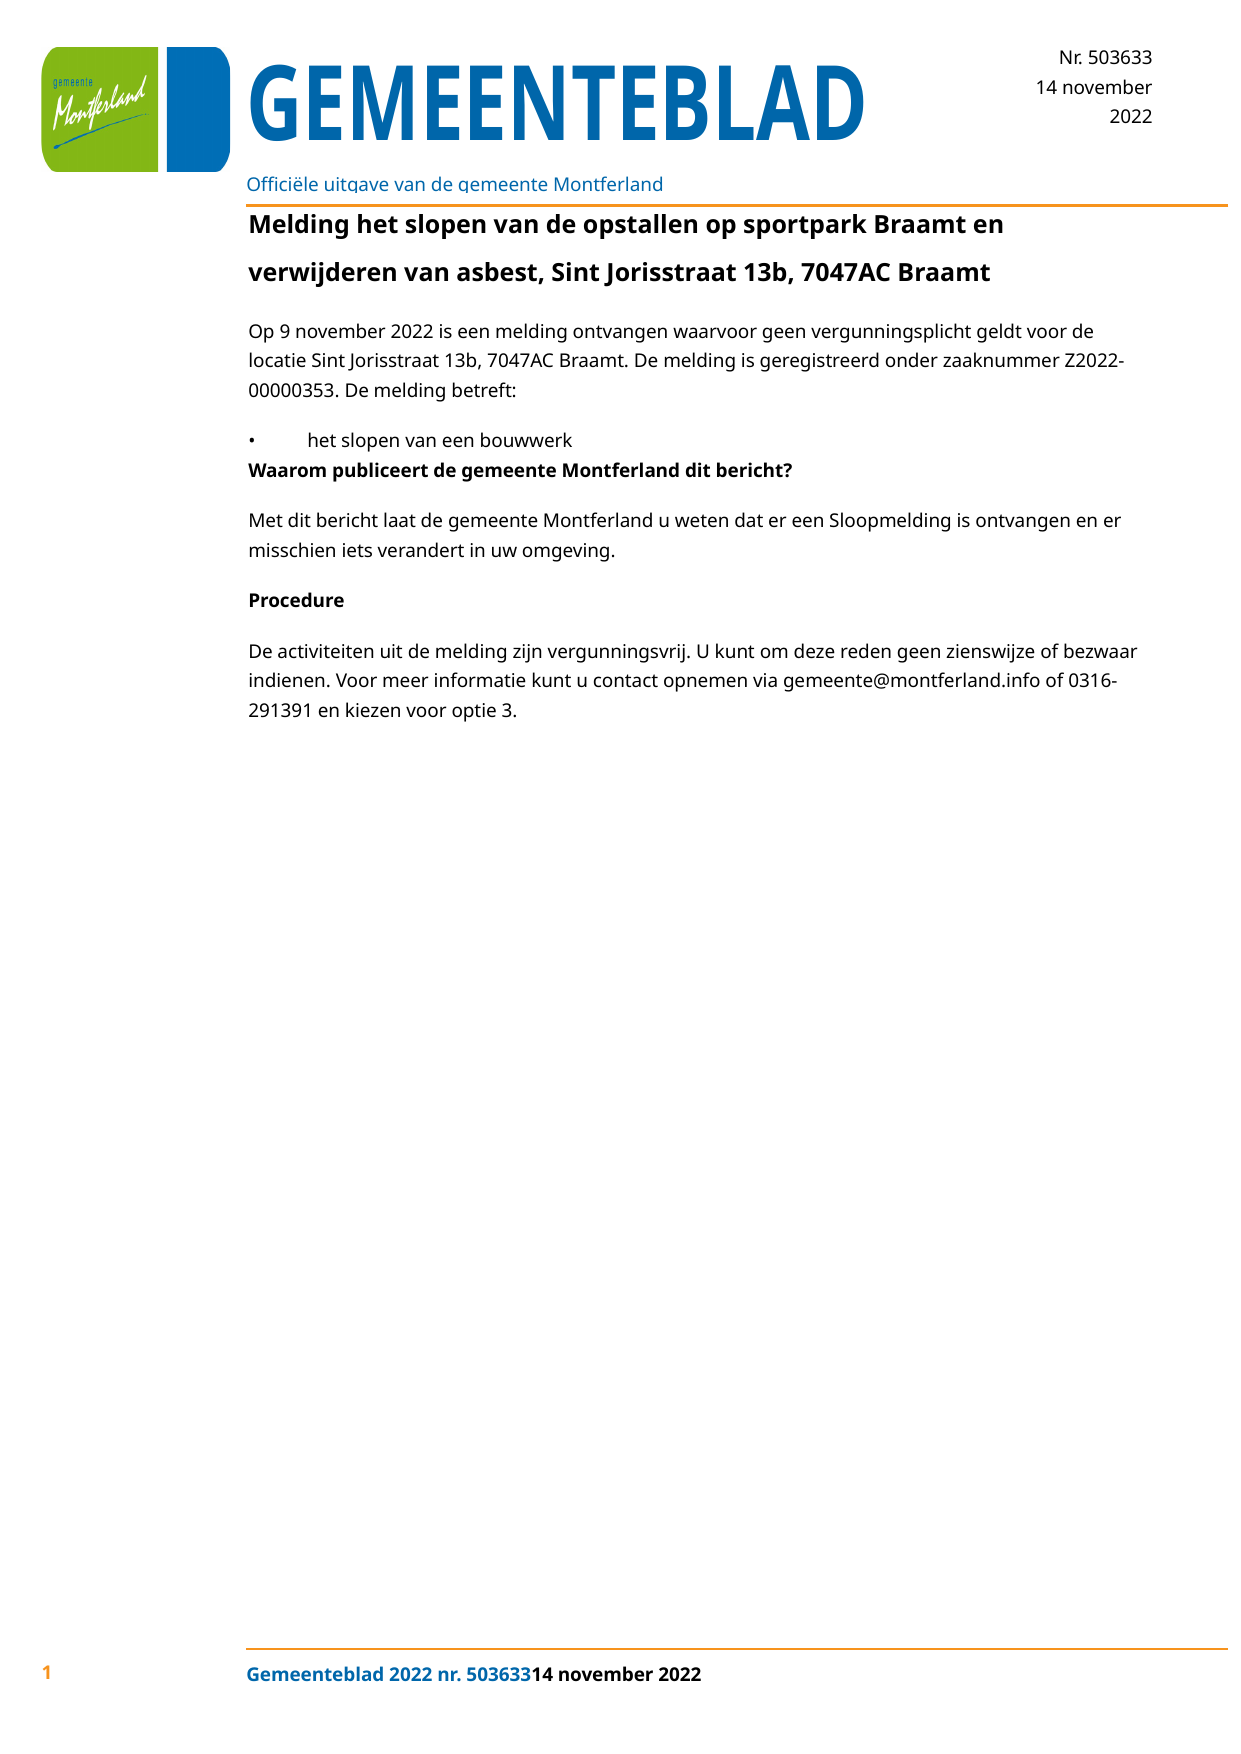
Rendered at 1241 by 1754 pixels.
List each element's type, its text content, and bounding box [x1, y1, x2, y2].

list het slopen van een bouwwerk [248, 427, 1152, 453]
text Procedure [248, 587, 1152, 613]
text Waarom publiceert de gemeente Montferland dit bericht? [248, 457, 1152, 483]
text Op 9 november 2022 is een melding ontvangen waarvoor geen vergunningsplicht geldt voor de locatie Sint Jorisstraat 13b, 7047AC Braamt. De melding is geregistreerd onder zaaknummer Z2022-00000353. De melding betreft: [248, 318, 1152, 403]
text Met dit bericht laat de gemeente Montferland u weten dat er een Sloopmelding is ontvangen en er misschien iets verandert in uw omgeving. [248, 507, 1152, 563]
picture [41, 47, 231, 172]
text Melding het slopen van de opstallen op sportpark Braamt en verwijderen van asbest, Sint Jorisstraat 13b, 7047AC Braamt [248, 207, 1152, 288]
text De activiteiten uit de melding zijn vergunningsvrij. U kunt om deze reden geen zienswijze of bezwaar indienen. Voor meer informatie kunt u contact opnemen via gemeente@montferland.info of 0316-291391 en kiezen voor optie 3. [248, 638, 1152, 723]
